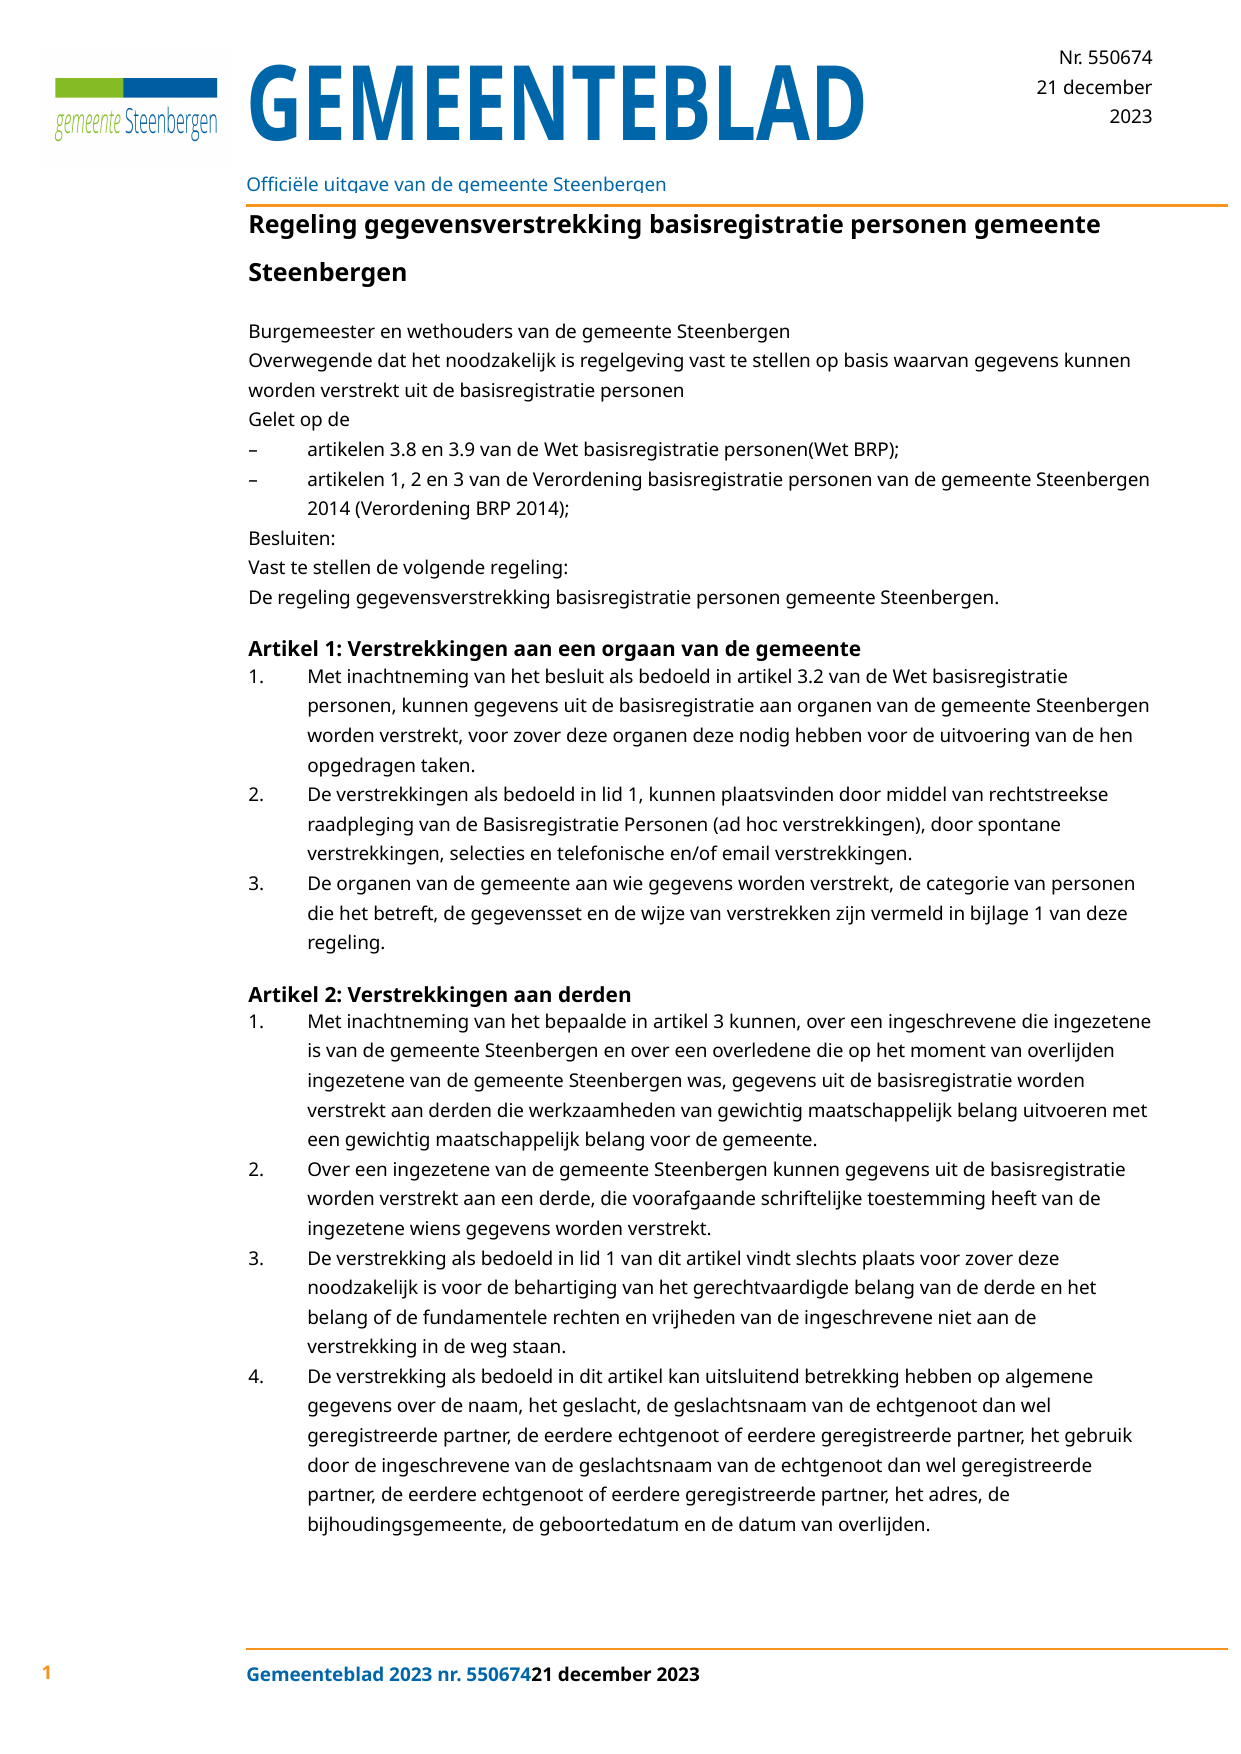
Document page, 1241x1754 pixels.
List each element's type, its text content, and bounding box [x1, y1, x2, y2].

text Artikel 2: Verstrekkingen aan derden [248, 980, 1152, 1008]
text Regeling gegevensverstrekking basisregistratie personen gemeente Steenbergen [248, 207, 1152, 288]
list De organen van de gemeente aan wie gegevens worden verstrekt, de categorie van personen die het betreft, de gegevensset en de wijze van verstrekken zijn vermeld in bijlage 1 van deze regeling. [248, 870, 1152, 955]
list Met inachtneming van het besluit als bedoeld in artikel 3.2 van de Wet basisregistratie personen, kunnen gegevens uit de basisregistratie aan organen van de gemeente Steenbergen worden verstrekt, voor zover deze organen deze nodig hebben voor de uitvoering van de hen opgedragen taken. [248, 663, 1152, 777]
list De verstrekking als bedoeld in dit artikel kan uitsluitend betrekking hebben op algemene gegevens over de naam, het geslacht, de geslachtsnaam van de echtgenoot dan wel geregistreerde partner, de eerdere echtgenoot of eerdere geregistreerde partner, het gebruik door de ingeschrevene van de geslachtsnaam van de echtgenoot dan wel geregistreerde partner, de eerdere echtgenoot of eerdere geregistreerde partner, het adres, de bijhoudingsgemeente, de geboortedatum en de datum van overlijden. [248, 1363, 1152, 1537]
text Vast te stellen de volgende regeling: [248, 554, 1152, 580]
picture [41, 47, 231, 172]
text Artikel 1: Verstrekkingen aan een orgaan van de gemeente [248, 634, 1152, 663]
list De verstrekkingen als bedoeld in lid 1, kunnen plaatsvinden door middel van rechtstreekse raadpleging van de Basisregistratie Personen (ad hoc verstrekkingen), door spontane verstrekkingen, selecties en telefonische en/of email verstrekkingen. [248, 781, 1152, 866]
list artikelen 1, 2 en 3 van de Verordening basisregistratie personen van de gemeente Steenbergen 2014 (Verordening BRP 2014); [248, 466, 1152, 521]
text Gelet op de [248, 407, 1152, 432]
text Burgemeester en wethouders van de gemeente Steenbergen [248, 318, 1152, 344]
list De verstrekking als bedoeld in lid 1 van dit artikel vindt slechts plaats voor zover deze noodzakelijk is voor de behartiging van het gerechtvaardigde belang van de derde en het belang of de fundamentele rechten en vrijheden van de ingeschrevene niet aan de verstrekking in de weg staan. [248, 1245, 1152, 1359]
list Over een ingezetene van de gemeente Steenbergen kunnen gegevens uit de basisregistratie worden verstrekt aan een derde, die voorafgaande schriftelijke toestemming heeft van de ingezetene wiens gegevens worden verstrekt. [248, 1156, 1152, 1241]
text Besluiten: [248, 525, 1152, 551]
list artikelen 3.8 en 3.9 van de Wet basisregistratie personen(Wet BRP); [248, 436, 1152, 462]
text Overwegende dat het noodzakelijk is regelgeving vast te stellen op basis waarvan gegevens kunnen worden verstrekt uit de basisregistratie personen [248, 347, 1152, 403]
text De regeling gegevensverstrekking basisregistratie personen gemeente Steenbergen. [248, 584, 1152, 610]
list Met inachtneming van het bepaalde in artikel 3 kunnen, over een ingeschrevene die ingezetene is van de gemeente Steenbergen en over een overledene die op het moment van overlijden ingezetene van de gemeente Steenbergen was, gegevens uit de basisregistratie worden verstrekt aan derden die werkzaamheden van gewichtig maatschappelijk belang uitvoeren met een gewichtig maatschappelijk belang voor de gemeente. [248, 1008, 1152, 1152]
